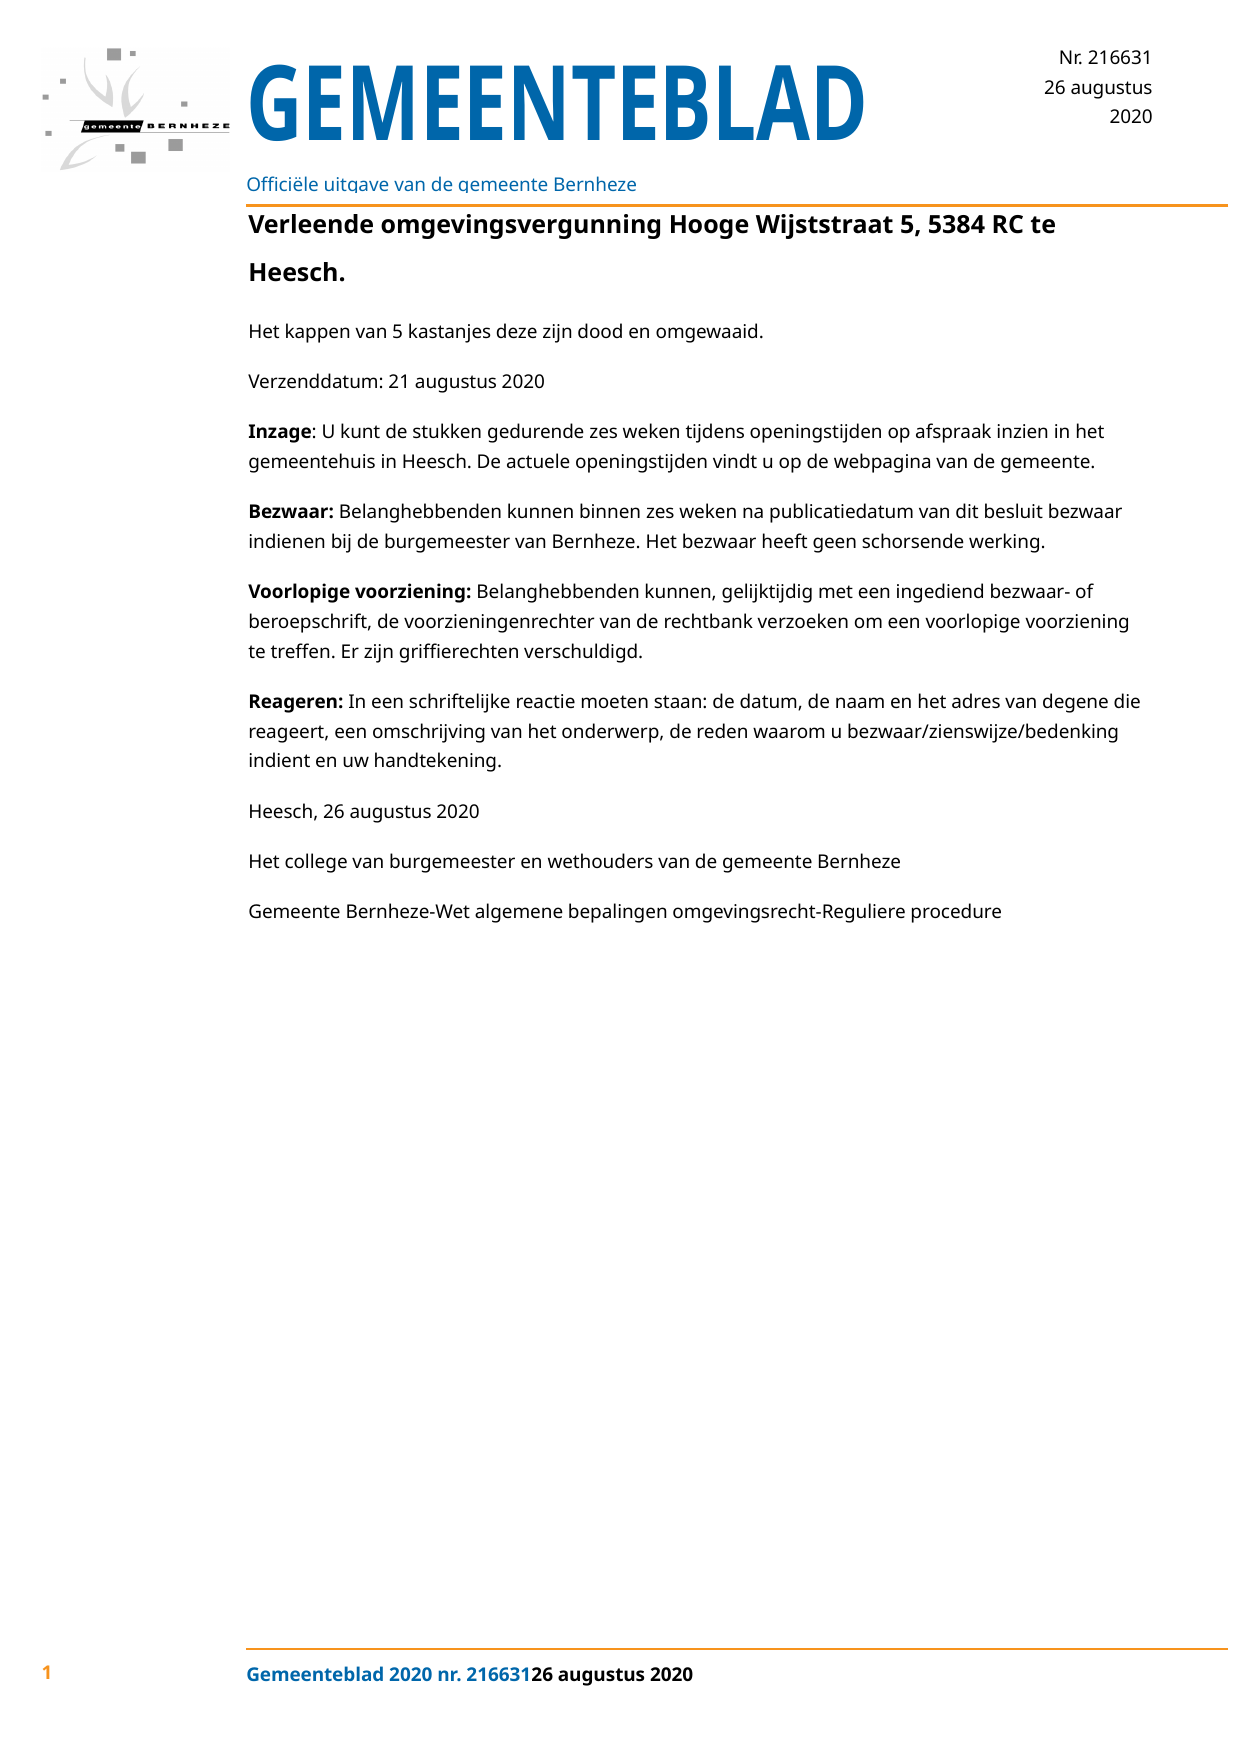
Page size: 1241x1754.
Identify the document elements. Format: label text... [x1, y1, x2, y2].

text Verleende omgevingsvergunning Hooge Wijststraat 5, 5384 RC te Heesch. [248, 207, 1152, 288]
text Inzage: U kunt de stukken gedurende zes weken tijdens openingstijden op afspraak inzien in het gemeentehuis in Heesch. De actuele openingstijden vindt u op de webpagina van de gemeente. [248, 419, 1152, 474]
text Het college van burgemeester en wethouders van de gemeente Bernheze [248, 848, 1152, 874]
text Heesch, 26 augustus 2020 [248, 798, 1152, 824]
text Voorlopige voorziening: Belanghebbenden kunnen, gelijktijdig met een ingediend bezwaar- of beroepschrift, de voorzieningenrechter van de rechtbank verzoeken om een voorlopige voorziening te treffen. Er zijn griffierechten verschuldigd. [248, 579, 1152, 664]
text Reageren: In een schriftelijke reactie moeten staan: de datum, de naam en het adres van degene die reageert, een omschrijving van het onderwerp, de reden waarom u bezwaar/zienswijze/bedenking indient en uw handtekening. [248, 688, 1152, 773]
text Gemeente Bernheze-Wet algemene bepalingen omgevingsrecht-Reguliere procedure [248, 899, 1152, 924]
text Verzenddatum: 21 augustus 2020 [248, 368, 1152, 394]
text Bezwaar: Belanghebbenden kunnen binnen zes weken na publicatiedatum van dit besluit bezwaar indienen bij de burgemeester van Bernheze. Het bezwaar heeft geen schorsende werking. [248, 499, 1152, 554]
picture [41, 47, 231, 172]
text Het kappen van 5 kastanjes deze zijn dood en omgewaaid. [248, 318, 1152, 344]
